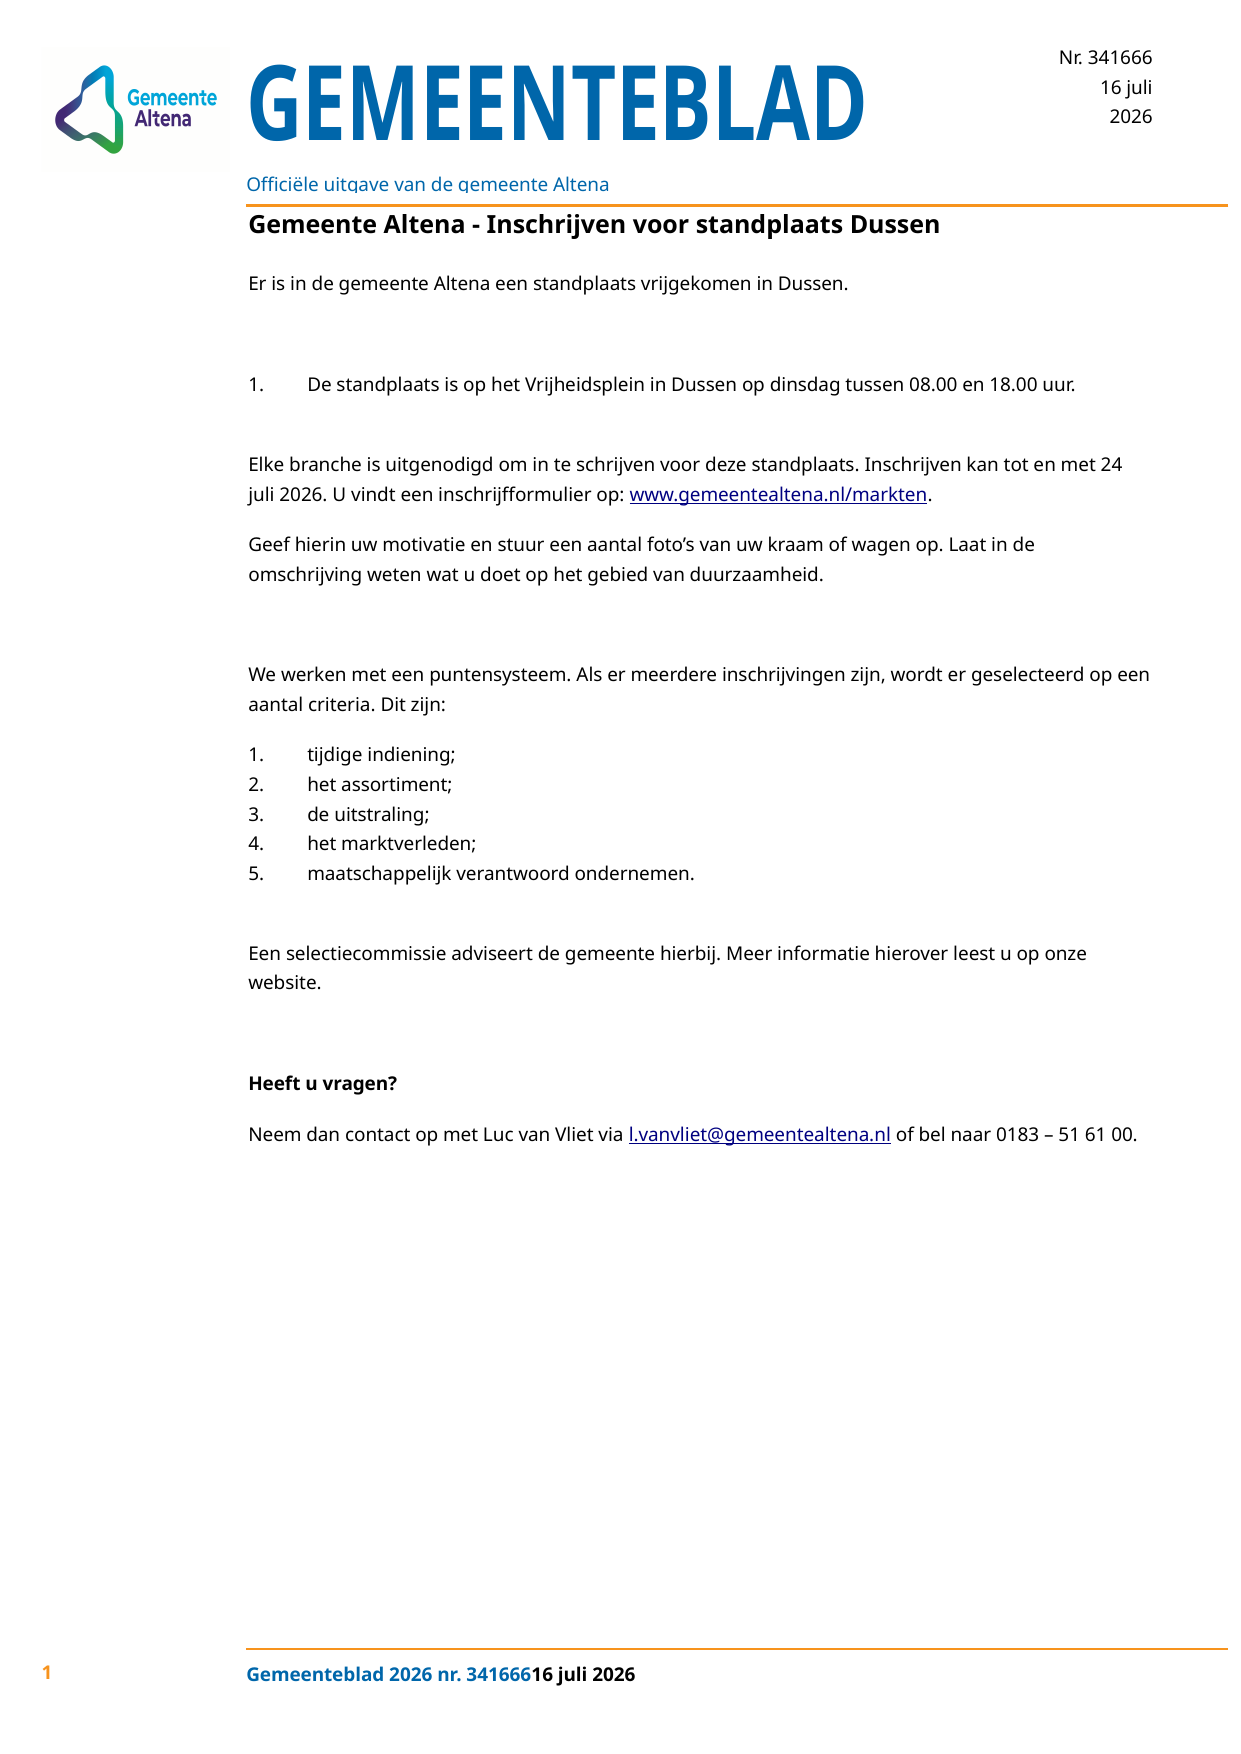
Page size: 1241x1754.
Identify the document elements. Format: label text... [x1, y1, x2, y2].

text Elke branche is uitgenodigd om in te schrijven voor deze standplaats. Inschrijven kan tot en met 24 juli 2026. U vindt een inschrijfformulier op: www.gemeentealtena.nl/markten. [248, 451, 1152, 506]
picture [41, 47, 231, 172]
list het assortiment; [248, 771, 1152, 797]
text Gemeente Altena - Inschrijven voor standplaats Dussen [248, 207, 1152, 241]
text Een selectiecommissie adviseert de gemeente hierbij. Meer informatie hierover leest u op onze website. [248, 940, 1152, 995]
text Geef hierin uw motivatie en stuur een aantal foto’s van uw kraam of wagen op. Laat in de omschrijving weten wat u doet op het gebied van duurzaamheid. [248, 531, 1152, 586]
text We werken met een puntensysteem. Als er meerdere inschrijvingen zijn, wordt er geselecteerd op een aantal criteria. Dit zijn: [248, 662, 1152, 717]
list De standplaats is op het Vrijheidsplein in Dussen op dinsdag tussen 08.00 en 18.00 uur. [248, 371, 1152, 397]
text Heeft u vragen? [248, 1070, 1152, 1096]
text Neem dan contact op met Luc van Vliet via l.vanvliet@gemeentealtena.nl of bel naar 0183 – 51 61 00. [248, 1121, 1152, 1146]
text Er is in de gemeente Altena een standplaats vrijgekomen in Dussen. [248, 270, 1152, 296]
list tijdige indiening; [248, 742, 1152, 767]
list maatschappelijk verantwoord ondernemen. [248, 860, 1152, 886]
list de uitstraling; [248, 801, 1152, 826]
list het marktverleden; [248, 830, 1152, 856]
